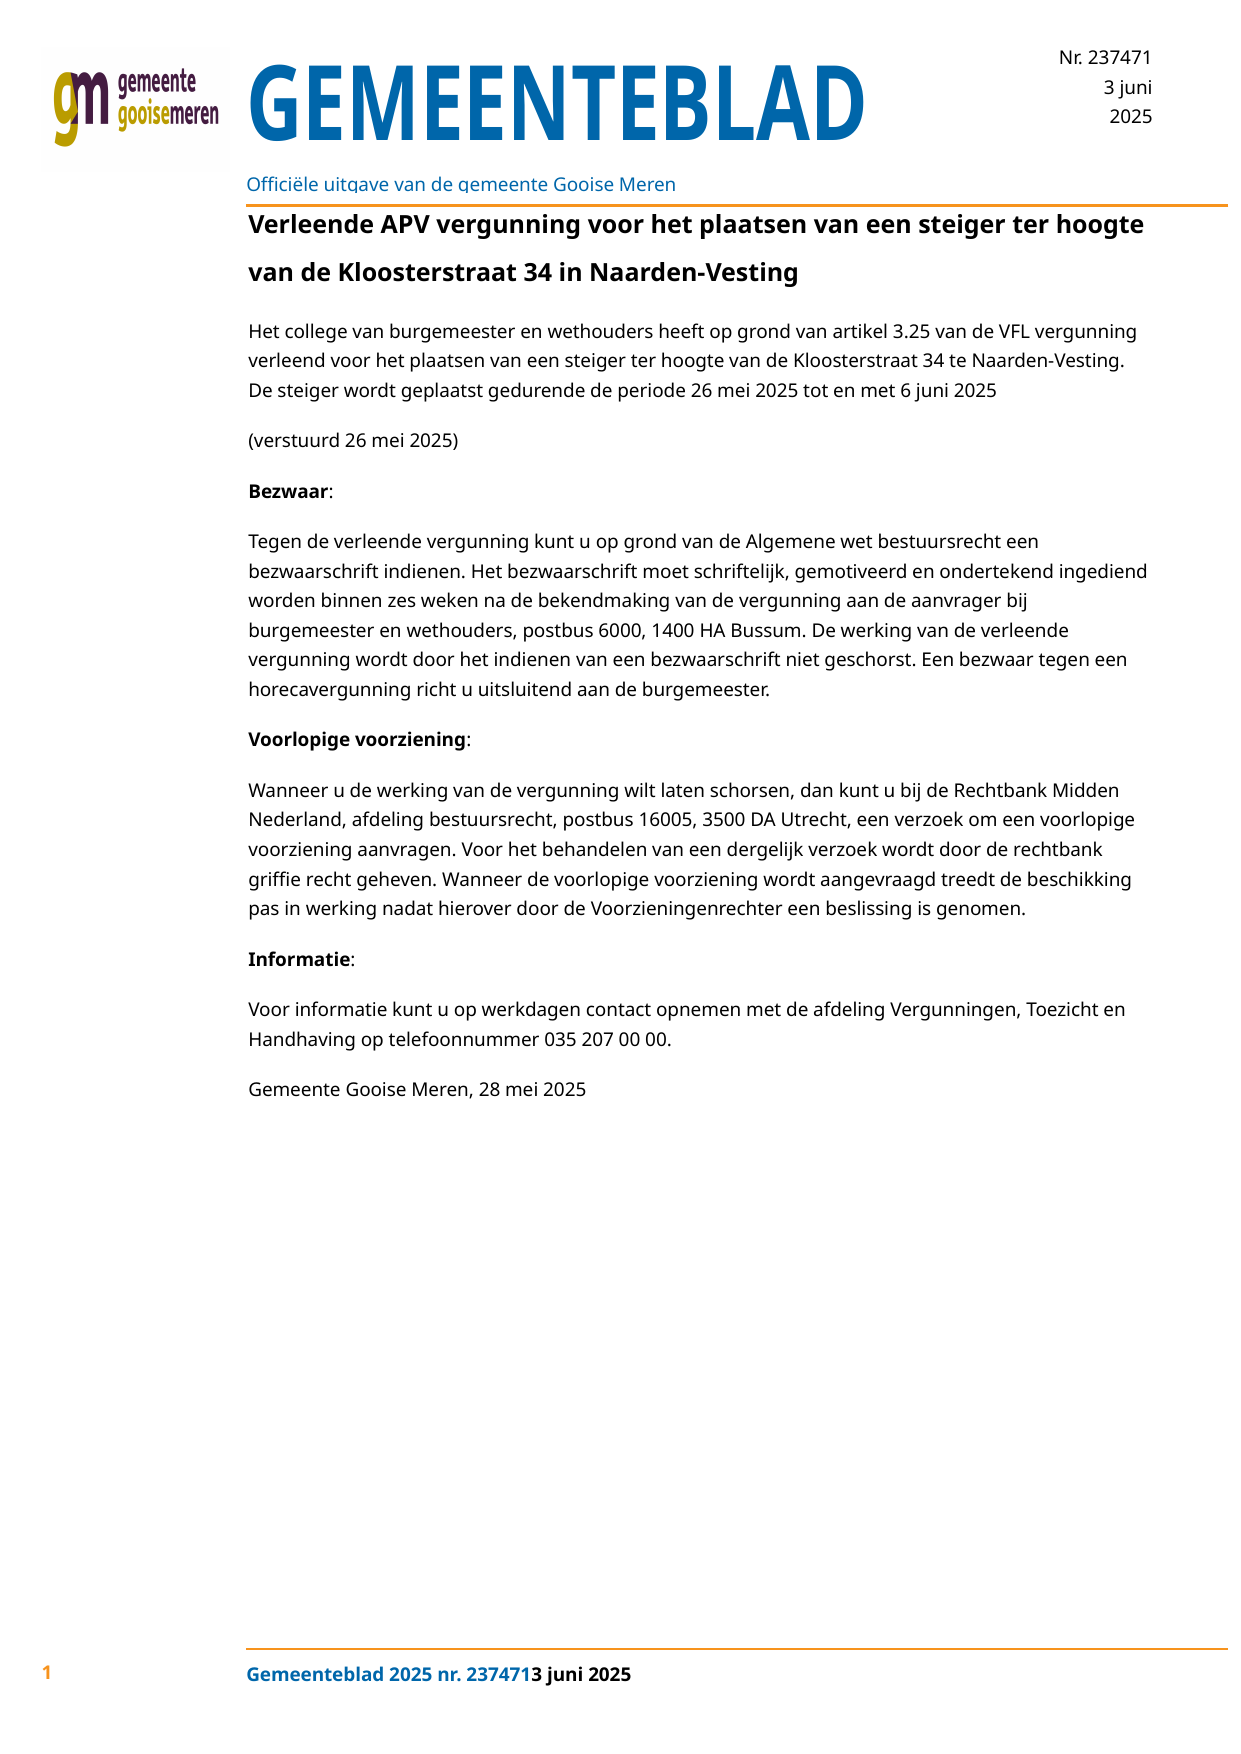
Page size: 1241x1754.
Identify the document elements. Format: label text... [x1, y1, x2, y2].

picture [41, 47, 231, 172]
text Tegen de verleende vergunning kunt u op grond van de Algemene wet bestuursrecht een bezwaarschrift indienen. Het bezwaarschrift moet schriftelijk, gemotiveerd en ondertekend ingediend worden binnen zes weken na de bekendmaking van de vergunning aan de aanvrager bij burgemeester en wethouders, postbus 6000, 1400 HA Bussum. De werking van de verleende vergunning wordt door het indienen van een bezwaarschrift niet geschorst. Een bezwaar tegen een horecavergunning richt u uitsluitend aan de burgemeester. [248, 528, 1152, 702]
text Het college van burgemeester en wethouders heeft op grond van artikel 3.25 van de VFL vergunning verleend voor het plaatsen van een steiger ter hoogte van de Kloosterstraat 34 te Naarden-Vesting. De steiger wordt geplaatst gedurende de periode 26 mei 2025 tot en met 6 juni 2025 [248, 318, 1152, 403]
text Voorlopige voorziening: [248, 727, 1152, 752]
text Wanneer u de werking van de vergunning wilt laten schorsen, dan kunt u bij de Rechtbank Midden Nederland, afdeling bestuursrecht, postbus 16005, 3500 DA Utrecht, een verzoek om een voorlopige voorziening aanvragen. Voor het behandelen van een dergelijk verzoek wordt door de rechtbank griffie recht geheven. Wanneer de voorlopige voorziening wordt aangevraagd treedt de beschikking pas in werking nadat hierover door de Voorzieningenrechter een beslissing is genomen. [248, 777, 1152, 921]
text (verstuurd 26 mei 2025) [248, 427, 1152, 453]
text Gemeente Gooise Meren, 28 mei 2025 [248, 1076, 1152, 1102]
text Informatie: [248, 946, 1152, 972]
text Voor informatie kunt u op werkdagen contact opnemen met de afdeling Vergunningen, Toezicht en Handhaving op telefoonnummer 035 207 00 00. [248, 996, 1152, 1052]
text Bezwaar: [248, 478, 1152, 504]
text Verleende APV vergunning voor het plaatsen van een steiger ter hoogte van de Kloosterstraat 34 in Naarden-Vesting [248, 207, 1152, 288]
